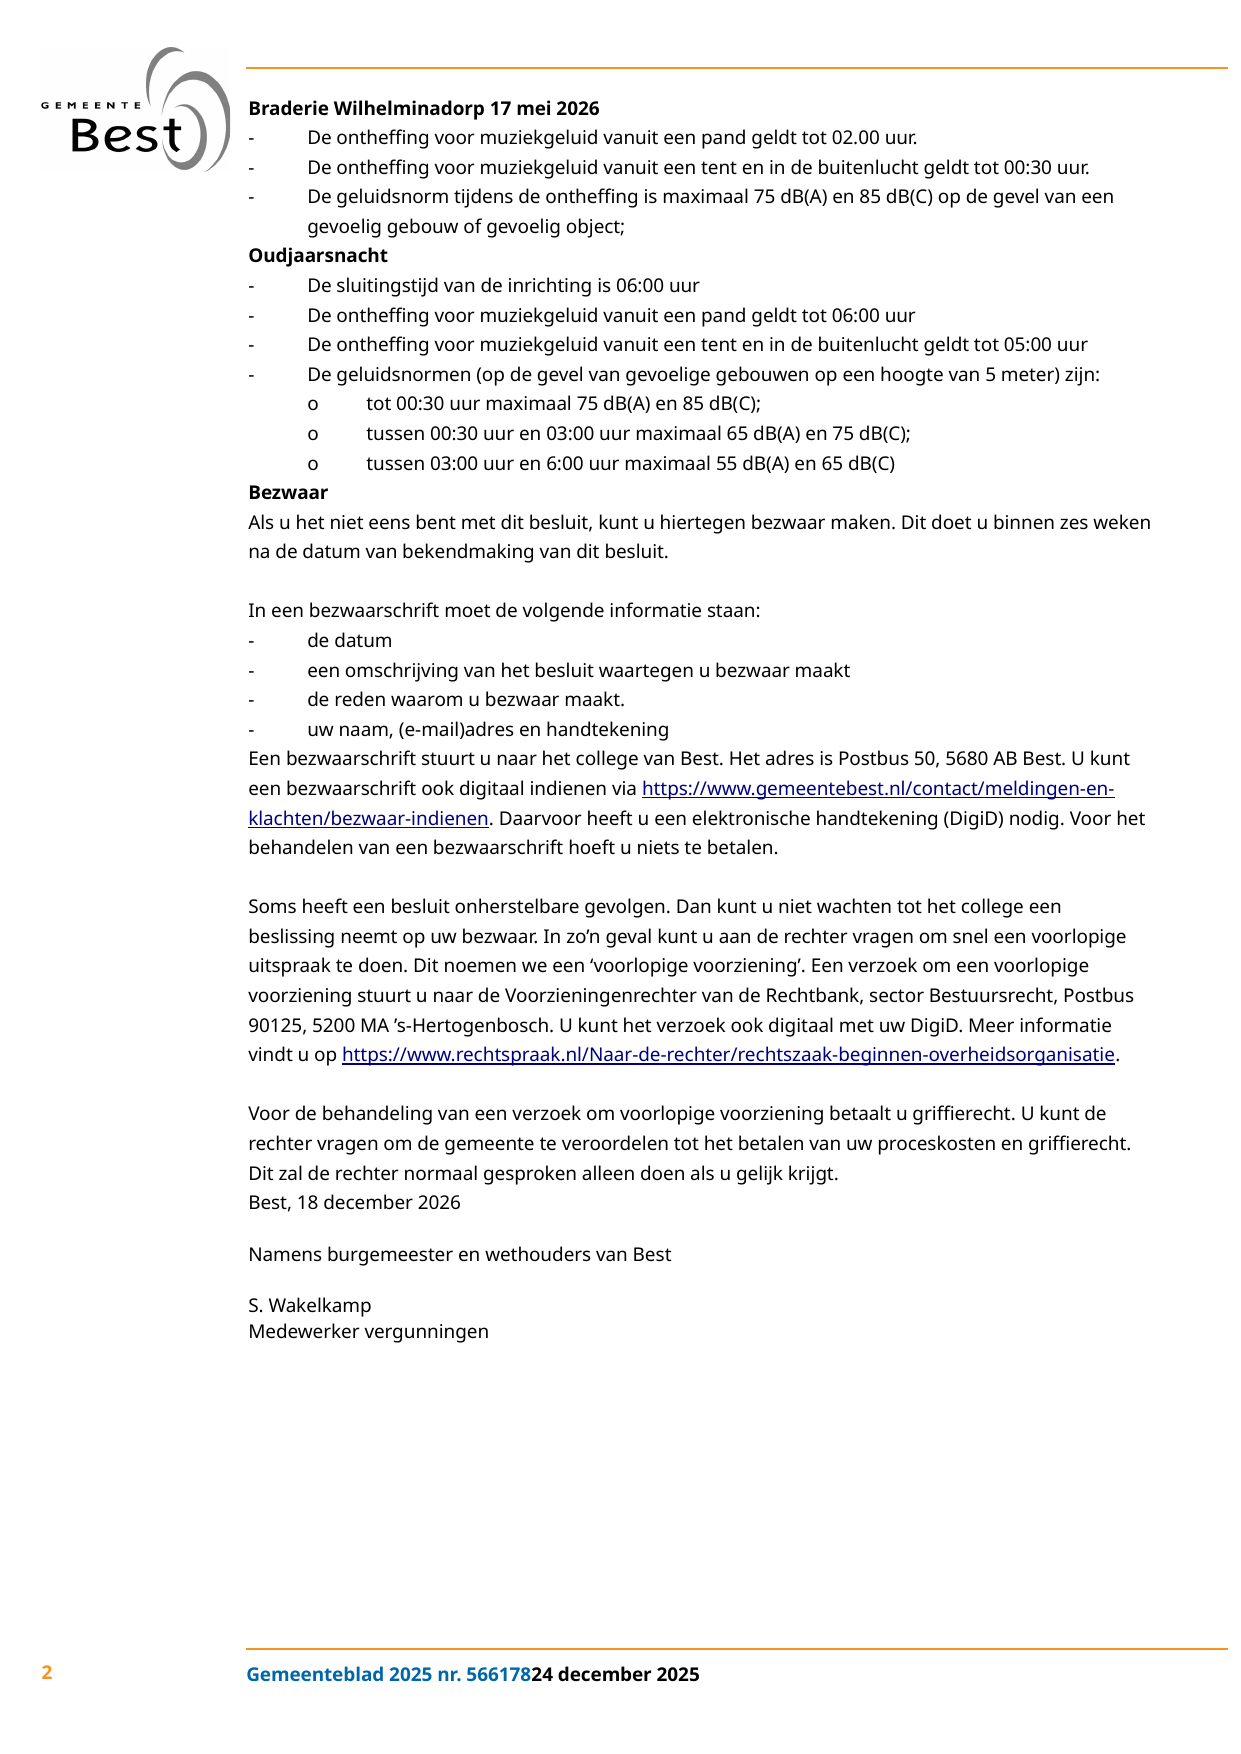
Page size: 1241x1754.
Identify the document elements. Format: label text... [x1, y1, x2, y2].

text Bezwaar [248, 479, 1152, 505]
list De ontheffing voor muziekgeluid vanuit een tent en in de buitenlucht geldt tot 00:30 uur. [248, 154, 1152, 180]
list De ontheffing voor muziekgeluid vanuit een pand geldt tot 02.00 uur. [248, 124, 1152, 150]
picture [41, 47, 231, 172]
list De sluitingstijd van de inrichting is 06:00 uur [248, 272, 1152, 298]
text Voor de behandeling van een verzoek om voorlopige voorziening betaalt u griffierecht. U kunt de rechter vragen om de gemeente te veroordelen tot het betalen van uw proceskosten en griffierecht. Dit zal de rechter normaal gesproken alleen doen als u gelijk krijgt. [248, 1101, 1152, 1186]
text Als u het niet eens bent met dit besluit, kunt u hiertegen bezwaar maken. Dit doet u binnen zes weken na de datum van bekendmaking van dit besluit. [248, 509, 1152, 564]
list tot 00:30 uur maximaal 75 dB(A) en 85 dB(C); [307, 391, 1152, 416]
list De ontheffing voor muziekgeluid vanuit een tent en in de buitenlucht geldt tot 05:00 uur [248, 331, 1152, 357]
list De ontheffing voor muziekgeluid vanuit een pand geldt tot 06:00 uur [248, 302, 1152, 328]
list de datum [248, 627, 1152, 653]
text Oudjaarsnacht [248, 243, 1152, 268]
list De geluidsnormen (op de gevel van gevoelige gebouwen op een hoogte van 5 meter) zijn: [248, 361, 1152, 387]
text Soms heeft een besluit onherstelbare gevolgen. Dan kunt u niet wachten tot het college een beslissing neemt op uw bezwaar. In zo’n geval kunt u aan de rechter vragen om snel een voorlopige uitspraak te doen. Dit noemen we een ‘voorlopige voorziening’. Een verzoek om een voorlopige voorziening stuurt u naar de Voorzieningenrechter van de Rechtbank, sector Bestuursrecht, Postbus 90125, 5200 MA ’s-Hertogenbosch. U kunt het verzoek ook digitaal met uw DigiD. Meer informatie vindt u op https://www.rechtspraak.nl/Naar-de-rechter/rechtszaak-beginnen-overheidsorganisatie. [248, 893, 1152, 1067]
text Braderie Wilhelminadorp 17 mei 2026 [248, 95, 1152, 121]
list tussen 03:00 uur en 6:00 uur maximaal 55 dB(A) en 65 dB(C) [307, 450, 1152, 476]
text Medewerker vergunningen [248, 1318, 1152, 1344]
text Best, 18 december 2026 [248, 1189, 1152, 1215]
text S. Wakelkamp [248, 1292, 1152, 1318]
list uw naam, (e-mail)adres en handtekening [248, 716, 1152, 742]
list De geluidsnorm tijdens de ontheffing is maximaal 75 dB(A) en 85 dB(C) op de gevel van een gevoelig gebouw of gevoelig object; [248, 183, 1152, 239]
list tussen 00:30 uur en 03:00 uur maximaal 65 dB(A) en 75 dB(C); [307, 420, 1152, 446]
text Namens burgemeester en wethouders van Best [248, 1241, 1152, 1267]
list de reden waarom u bezwaar maakt. [248, 686, 1152, 712]
text In een bezwaarschrift moet de volgende informatie staan: [248, 598, 1152, 623]
text Een bezwaarschrift stuurt u naar het college van Best. Het adres is Postbus 50, 5680 AB Best. U kunt een bezwaarschrift ook digitaal indienen via https://www.gemeentebest.nl/contact/meldingen-en-klachten/bezwaar-indienen. Daarvoor heeft u een elektronische handtekening (DigiD) nodig. Voor het behandelen van een bezwaarschrift hoeft u niets te betalen. [248, 746, 1152, 860]
list een omschrijving van het besluit waartegen u bezwaar maakt [248, 657, 1152, 683]
